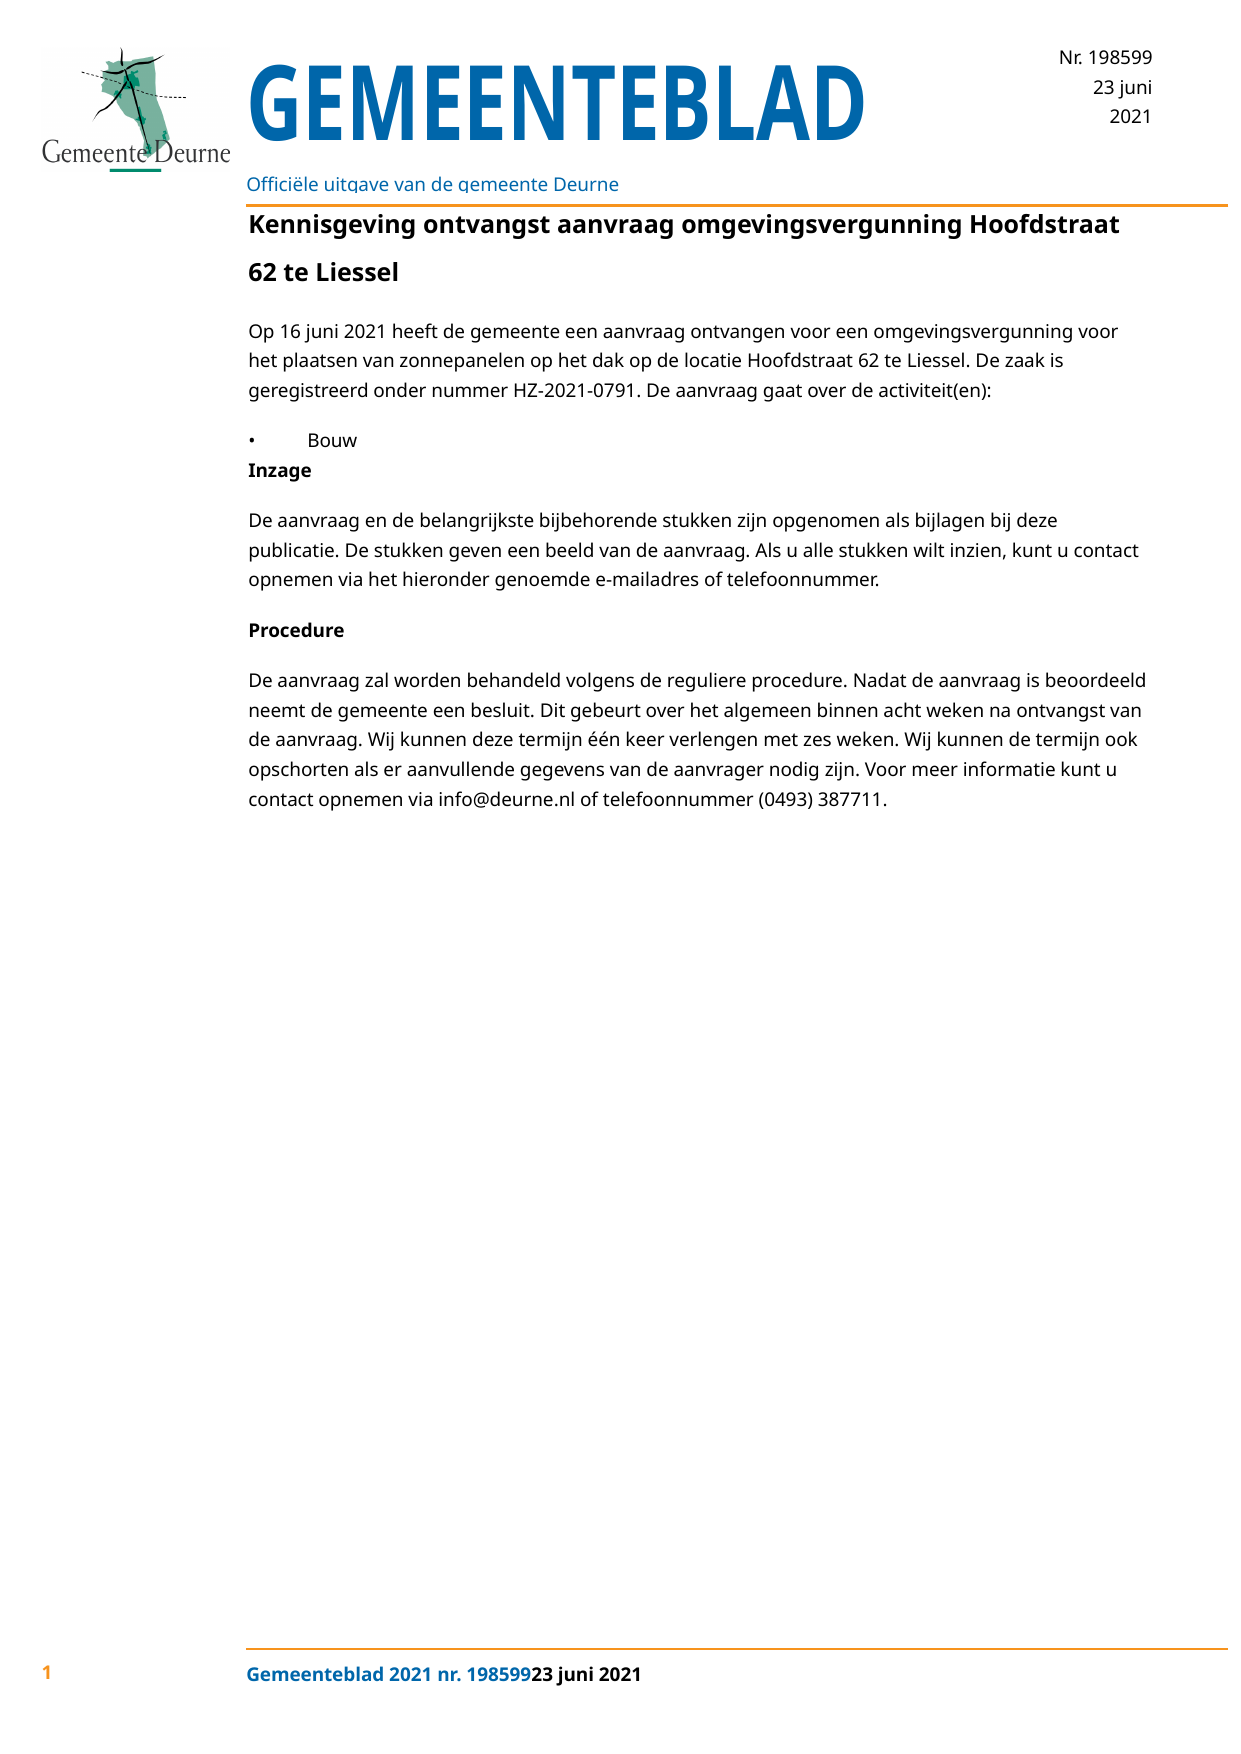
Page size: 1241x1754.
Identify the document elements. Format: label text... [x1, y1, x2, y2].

text Inzage [248, 457, 1152, 483]
text Op 16 juni 2021 heeft de gemeente een aanvraag ontvangen voor een omgevingsvergunning voor het plaatsen van zonnepanelen op het dak op de locatie Hoofdstraat 62 te Liessel. De zaak is geregistreerd onder nummer HZ-2021-0791. De aanvraag gaat over de activiteit(en): [248, 318, 1152, 403]
text De aanvraag zal worden behandeld volgens de reguliere procedure. Nadat de aanvraag is beoordeeld neemt de gemeente een besluit. Dit gebeurt over het algemeen binnen acht weken na ontvangst van de aanvraag. Wij kunnen deze termijn één keer verlengen met zes weken. Wij kunnen de termijn ook opschorten als er aanvullende gegevens van de aanvrager nodig zijn. Voor meer informatie kunt u contact opnemen via info@deurne.nl of telefoonnummer (0493) 387711. [248, 667, 1152, 812]
text Procedure [248, 617, 1152, 643]
picture [41, 47, 231, 172]
text Kennisgeving ontvangst aanvraag omgevingsvergunning Hoofdstraat 62 te Liessel [248, 207, 1152, 288]
text De aanvraag en de belangrijkste bijbehorende stukken zijn opgenomen als bijlagen bij deze publicatie. De stukken geven een beeld van de aanvraag. Als u alle stukken wilt inzien, kunt u contact opnemen via het hieronder genoemde e-mailadres of telefoonnummer. [248, 507, 1152, 592]
list Bouw [248, 427, 1152, 453]
